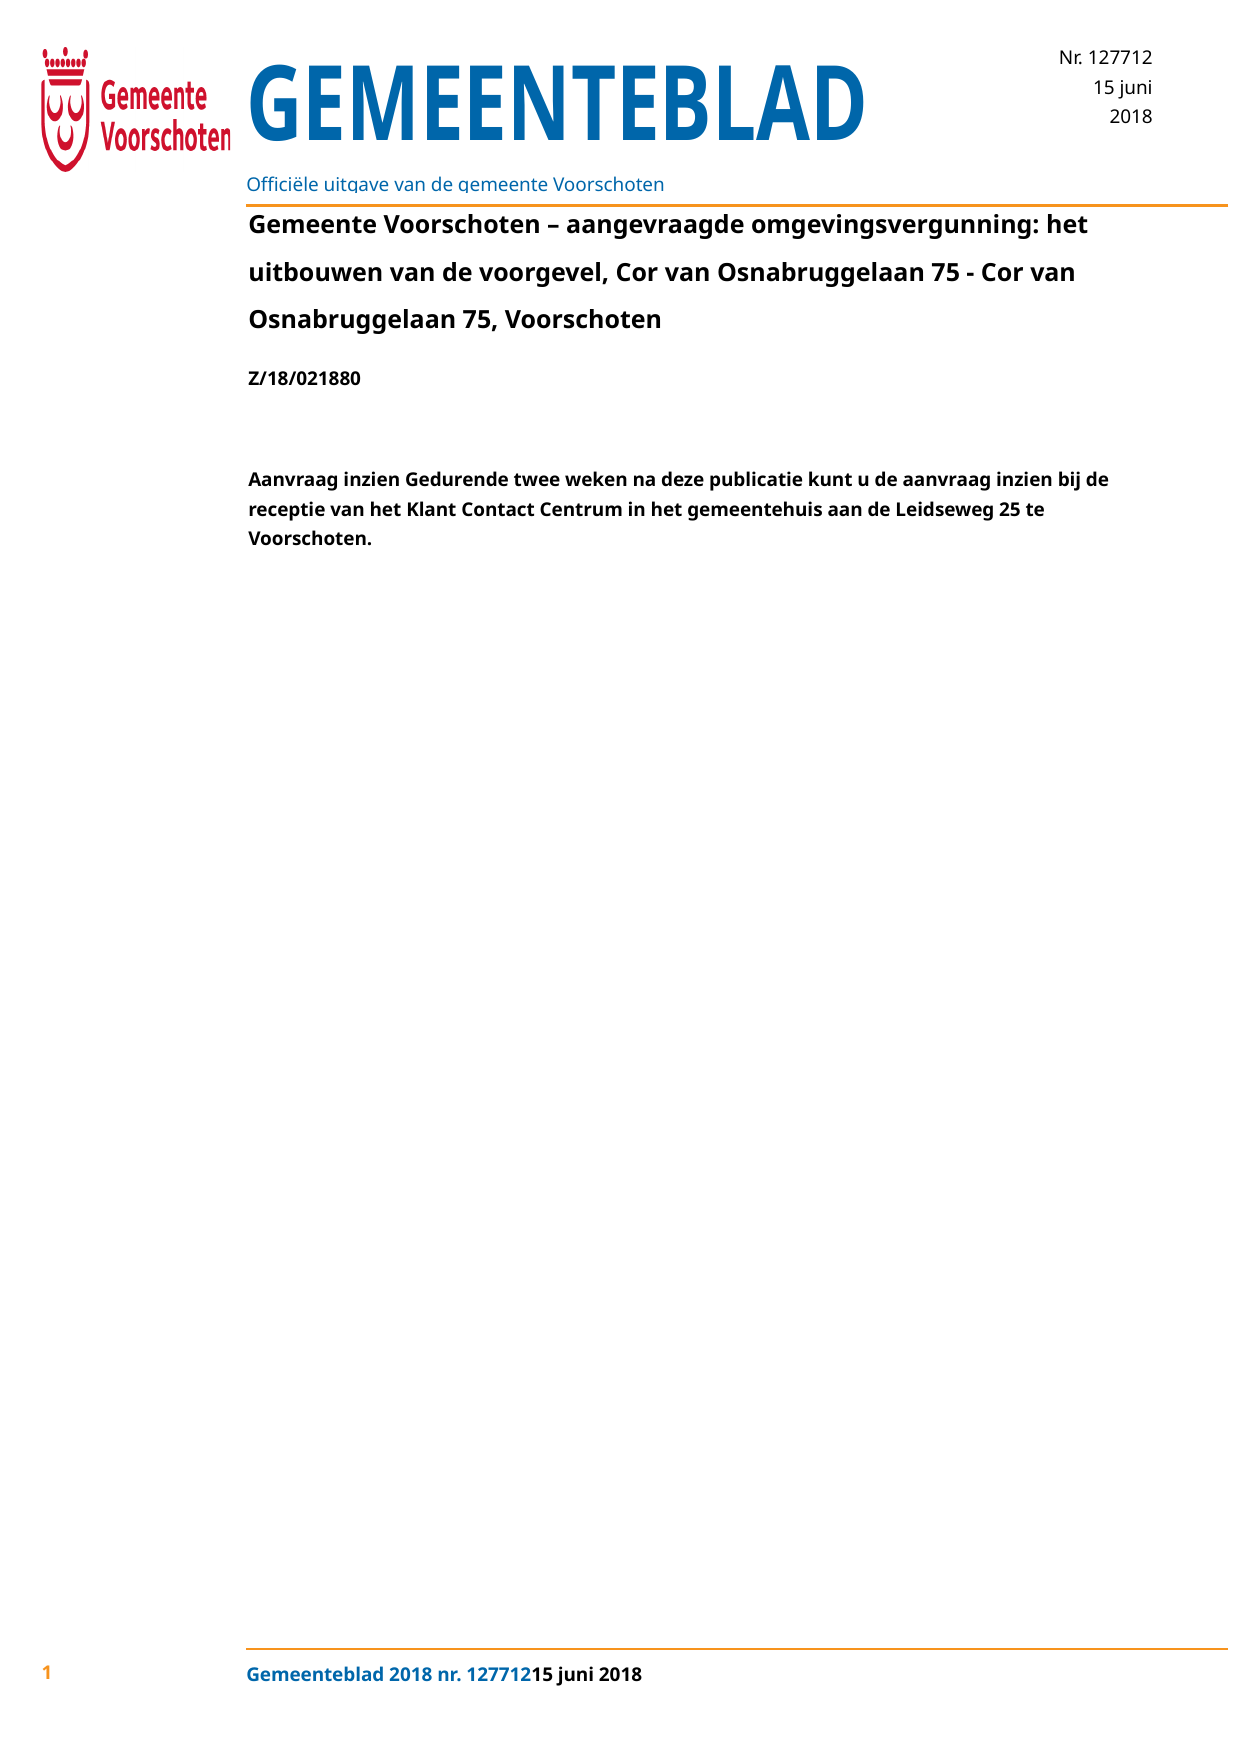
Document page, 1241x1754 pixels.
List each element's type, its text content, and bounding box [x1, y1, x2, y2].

text Aanvraag inzien Gedurende twee weken na deze publicatie kunt u de aanvraag inzien bij de receptie van het Klant Contact Centrum in het gemeentehuis aan de Leidseweg 25 te Voorschoten. [248, 466, 1152, 551]
picture [41, 47, 231, 172]
text Z/18/021880 [248, 366, 1152, 391]
text Gemeente Voorschoten – aangevraagde omgevingsvergunning: het uitbouwen van de voorgevel, Cor van Osnabruggelaan 75 - Cor van Osnabruggelaan 75, Voorschoten [248, 207, 1152, 336]
